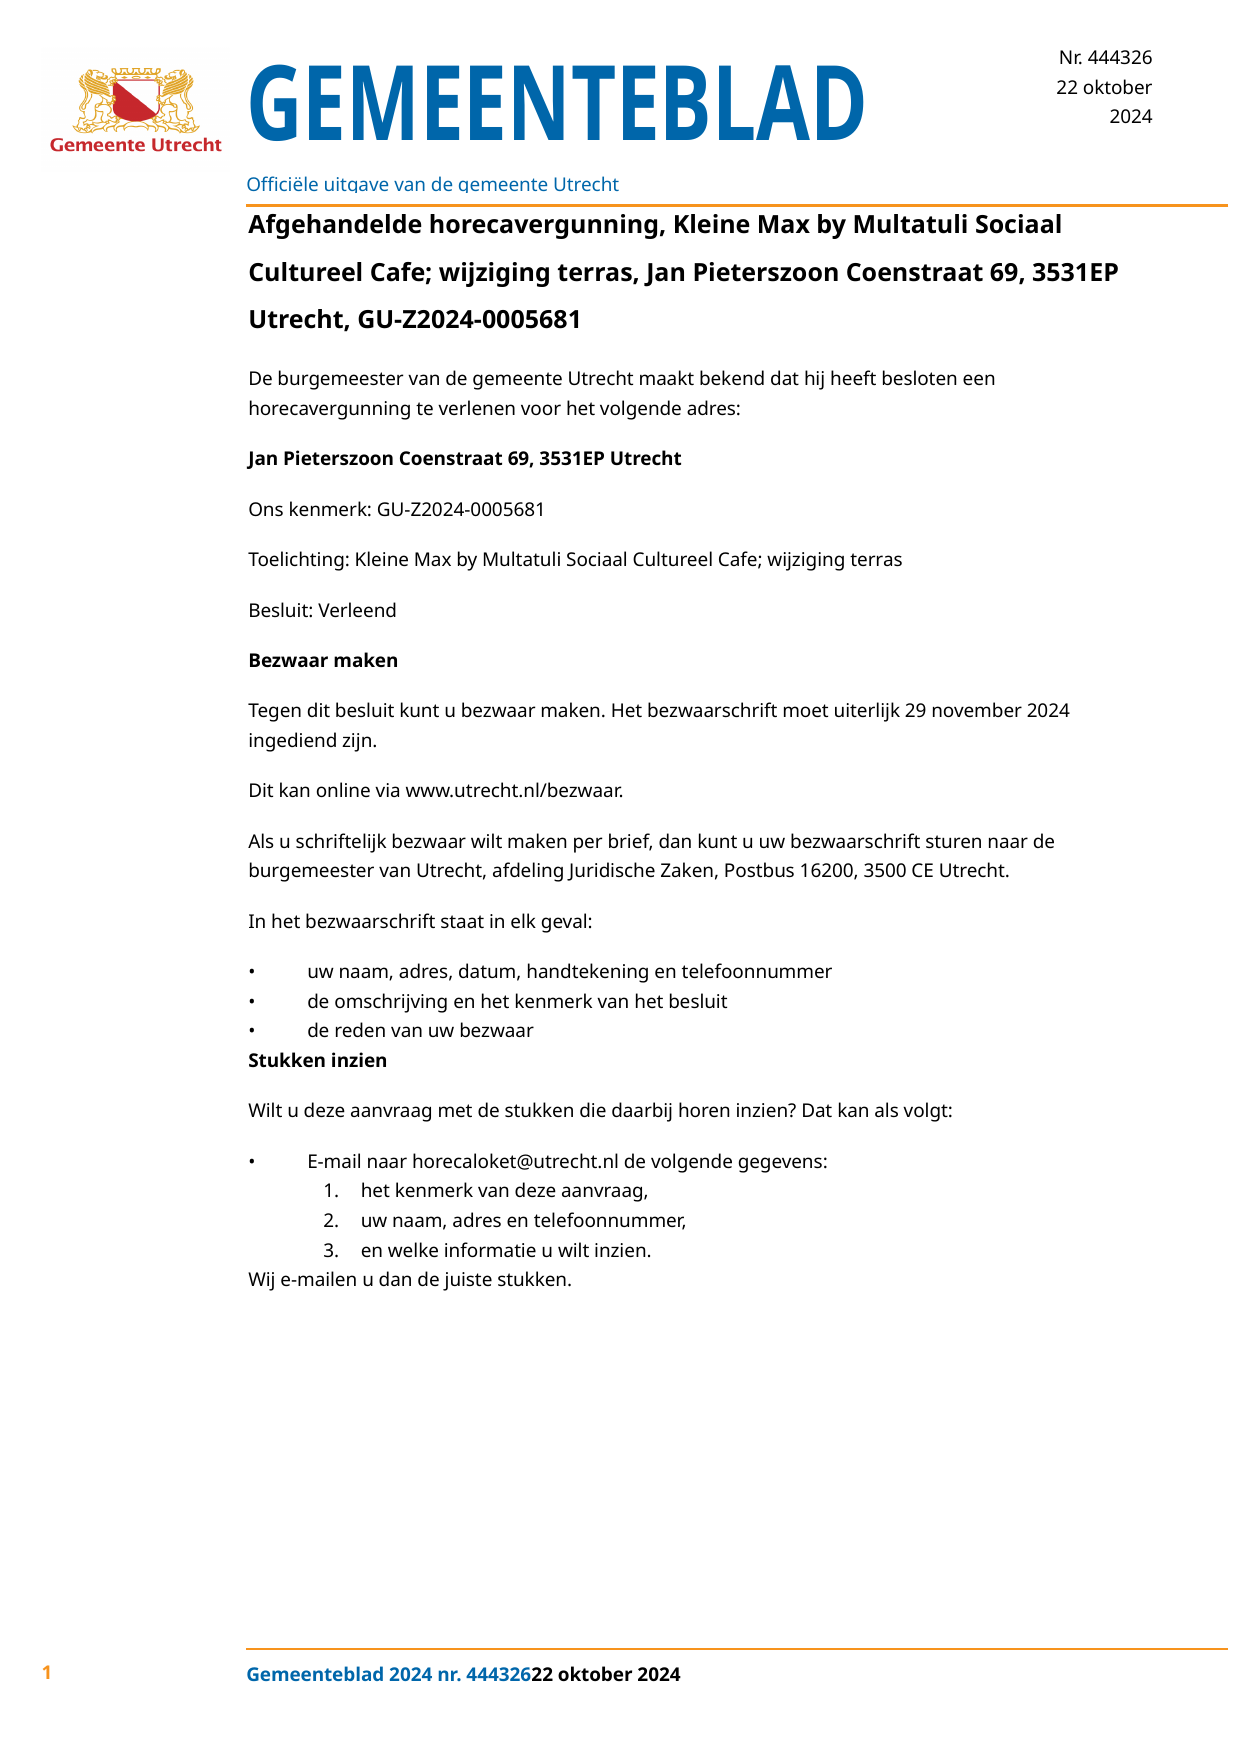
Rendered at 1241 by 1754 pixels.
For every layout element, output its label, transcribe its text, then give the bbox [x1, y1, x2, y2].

text Besluit: Verleend [248, 597, 1152, 622]
picture [41, 47, 231, 172]
list het kenmerk van deze aanvraag, [323, 1178, 1152, 1203]
text Wilt u deze aanvraag met de stukken die daarbij horen inzien? Dat kan als volgt: [248, 1098, 1152, 1123]
text Tegen dit besluit kunt u bezwaar maken. Het bezwaarschrift moet uiterlijk 29 november 2024 ingediend zijn. [248, 698, 1152, 753]
list uw naam, adres, datum, handtekening en telefoonnummer [248, 958, 1152, 984]
text Afgehandelde horecavergunning, Kleine Max by Multatuli Sociaal Cultureel Cafe; wijziging terras, Jan Pieterszoon Coenstraat 69, 3531EP Utrecht, GU-Z2024-0005681 [248, 207, 1152, 336]
text Toelichting: Kleine Max by Multatuli Sociaal Cultureel Cafe; wijziging terras [248, 546, 1152, 572]
text Als u schriftelijk bezwaar wilt maken per brief, dan kunt u uw bezwaarschrift sturen naar de burgemeester van Utrecht, afdeling Juridische Zaken, Postbus 16200, 3500 CE Utrecht. [248, 828, 1152, 883]
text De burgemeester van de gemeente Utrecht maakt bekend dat hij heeft besloten een horecavergunning te verlenen voor het volgende adres: [248, 366, 1152, 421]
text Jan Pieterszoon Coenstraat 69, 3531EP Utrecht [248, 446, 1152, 471]
list de reden van uw bezwaar [248, 1018, 1152, 1043]
list uw naam, adres en telefoonnummer, [323, 1207, 1152, 1233]
list en welke informatie u wilt inzien. [323, 1237, 1152, 1262]
text Dit kan online via www.utrecht.nl/bezwaar. [248, 778, 1152, 803]
list E-mail naar horecaloket@utrecht.nl de volgende gegevens: [248, 1148, 1152, 1174]
text Ons kenmerk: GU-Z2024-0005681 [248, 496, 1152, 522]
text Wij e-mailen u dan de juiste stukken. [248, 1266, 1152, 1292]
text Stukken inzien [248, 1047, 1152, 1073]
text Bezwaar maken [248, 647, 1152, 673]
text In het bezwaarschrift staat in elk geval: [248, 908, 1152, 934]
list de omschrijving en het kenmerk van het besluit [248, 988, 1152, 1014]
